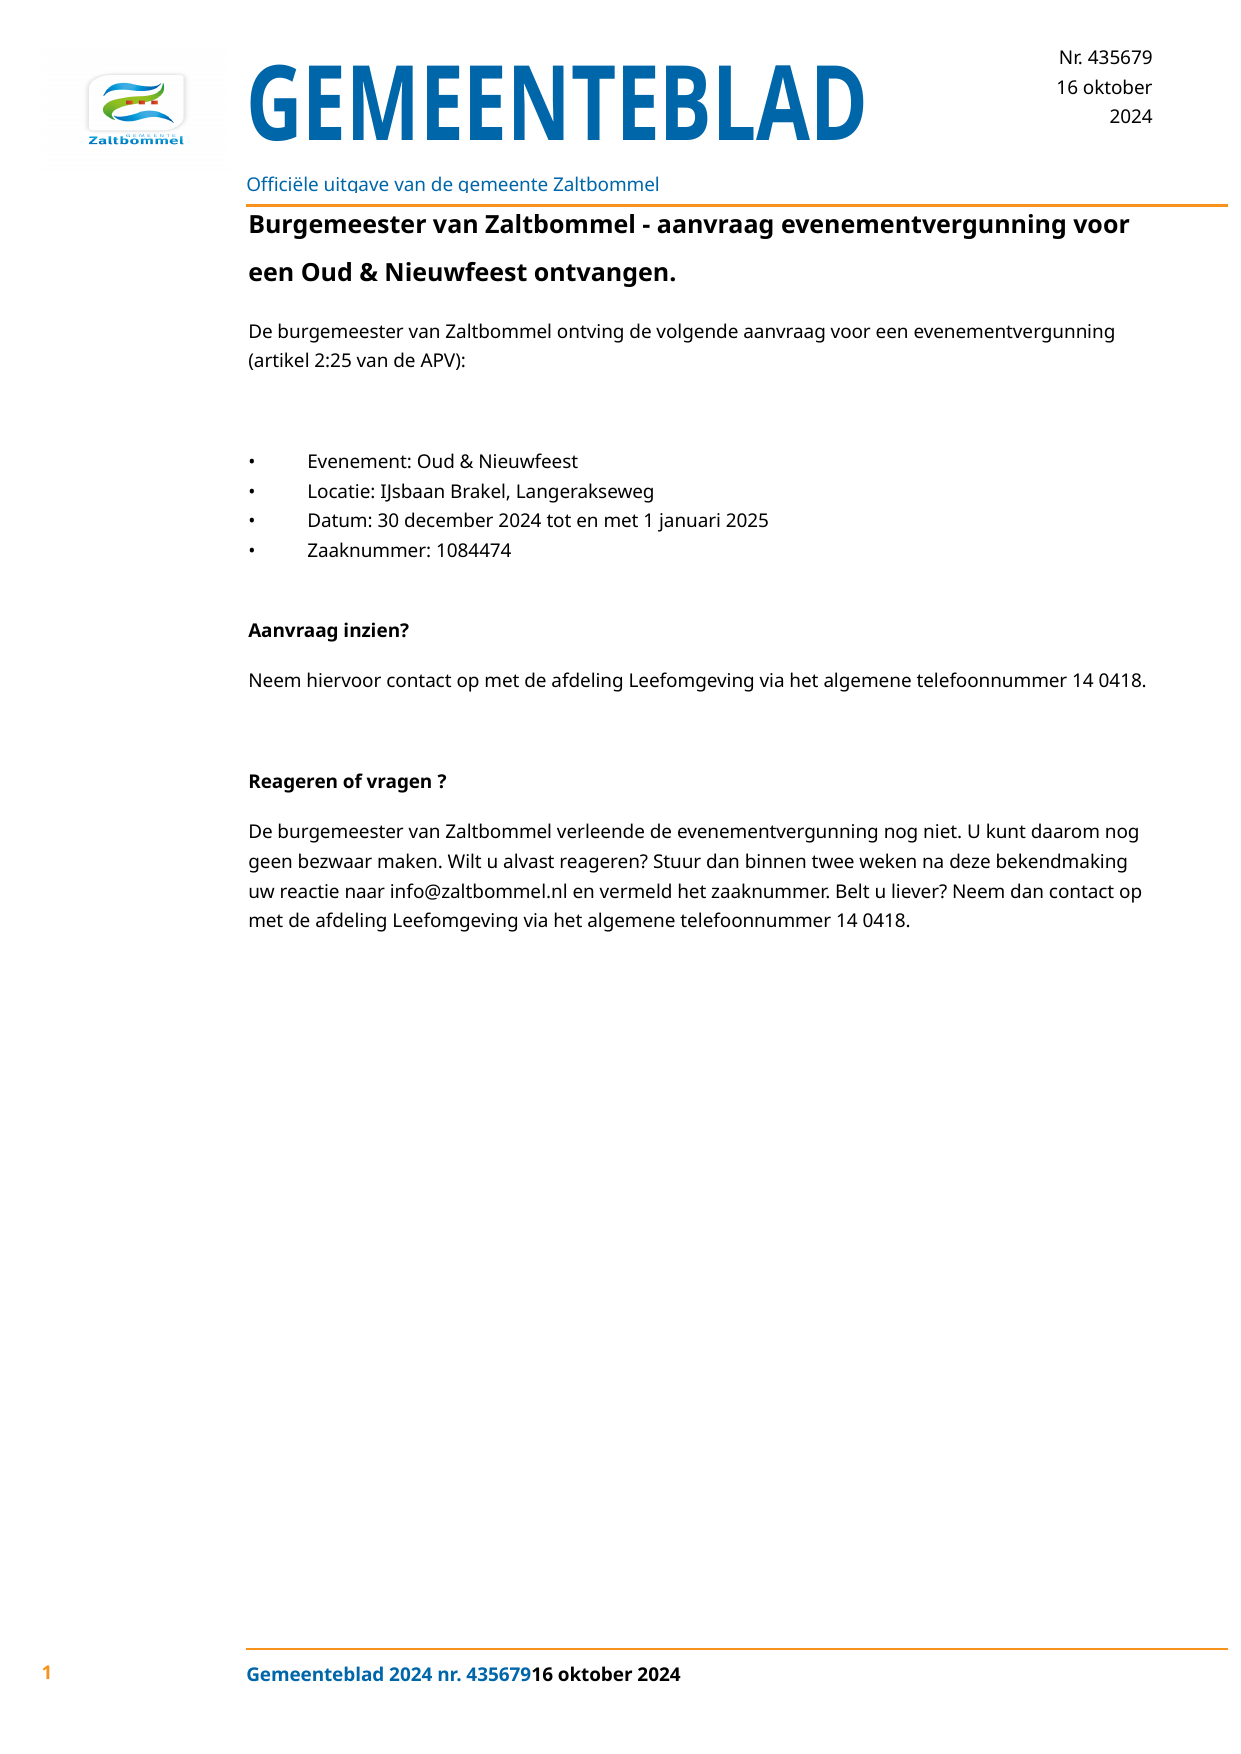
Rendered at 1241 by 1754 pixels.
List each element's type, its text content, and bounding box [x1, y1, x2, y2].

text De burgemeester van Zaltbommel verleende de evenementvergunning nog niet. U kunt daarom nog geen bezwaar maken. Wilt u alvast reageren? Stuur dan binnen twee weken na deze bekendmaking uw reactie naar info@zaltbommel.nl en vermeld het zaaknummer. Belt u liever? Neem dan contact op met de afdeling Leefomgeving via het algemene telefoonnummer 14 0418. [248, 819, 1152, 933]
picture [41, 47, 231, 172]
list Evenement: Oud & Nieuwfeest [248, 448, 1152, 474]
text Neem hiervoor contact op met de afdeling Leefomgeving via het algemene telefoonnummer 14 0418. [248, 667, 1152, 693]
text Burgemeester van Zaltbommel - aanvraag evenementvergunning voor een Oud & Nieuwfeest ontvangen. [248, 207, 1152, 288]
list Datum: 30 december 2024 tot en met 1 januari 2025 [248, 507, 1152, 533]
text De burgemeester van Zaltbommel ontving de volgende aanvraag voor een evenementvergunning (artikel 2:25 van de APV): [248, 318, 1152, 373]
text Aanvraag inzien? [248, 617, 1152, 643]
text Reageren of vragen ? [248, 768, 1152, 794]
list Locatie: IJsbaan Brakel, Langerakseweg [248, 478, 1152, 504]
list Zaaknummer: 1084474 [248, 537, 1152, 563]
